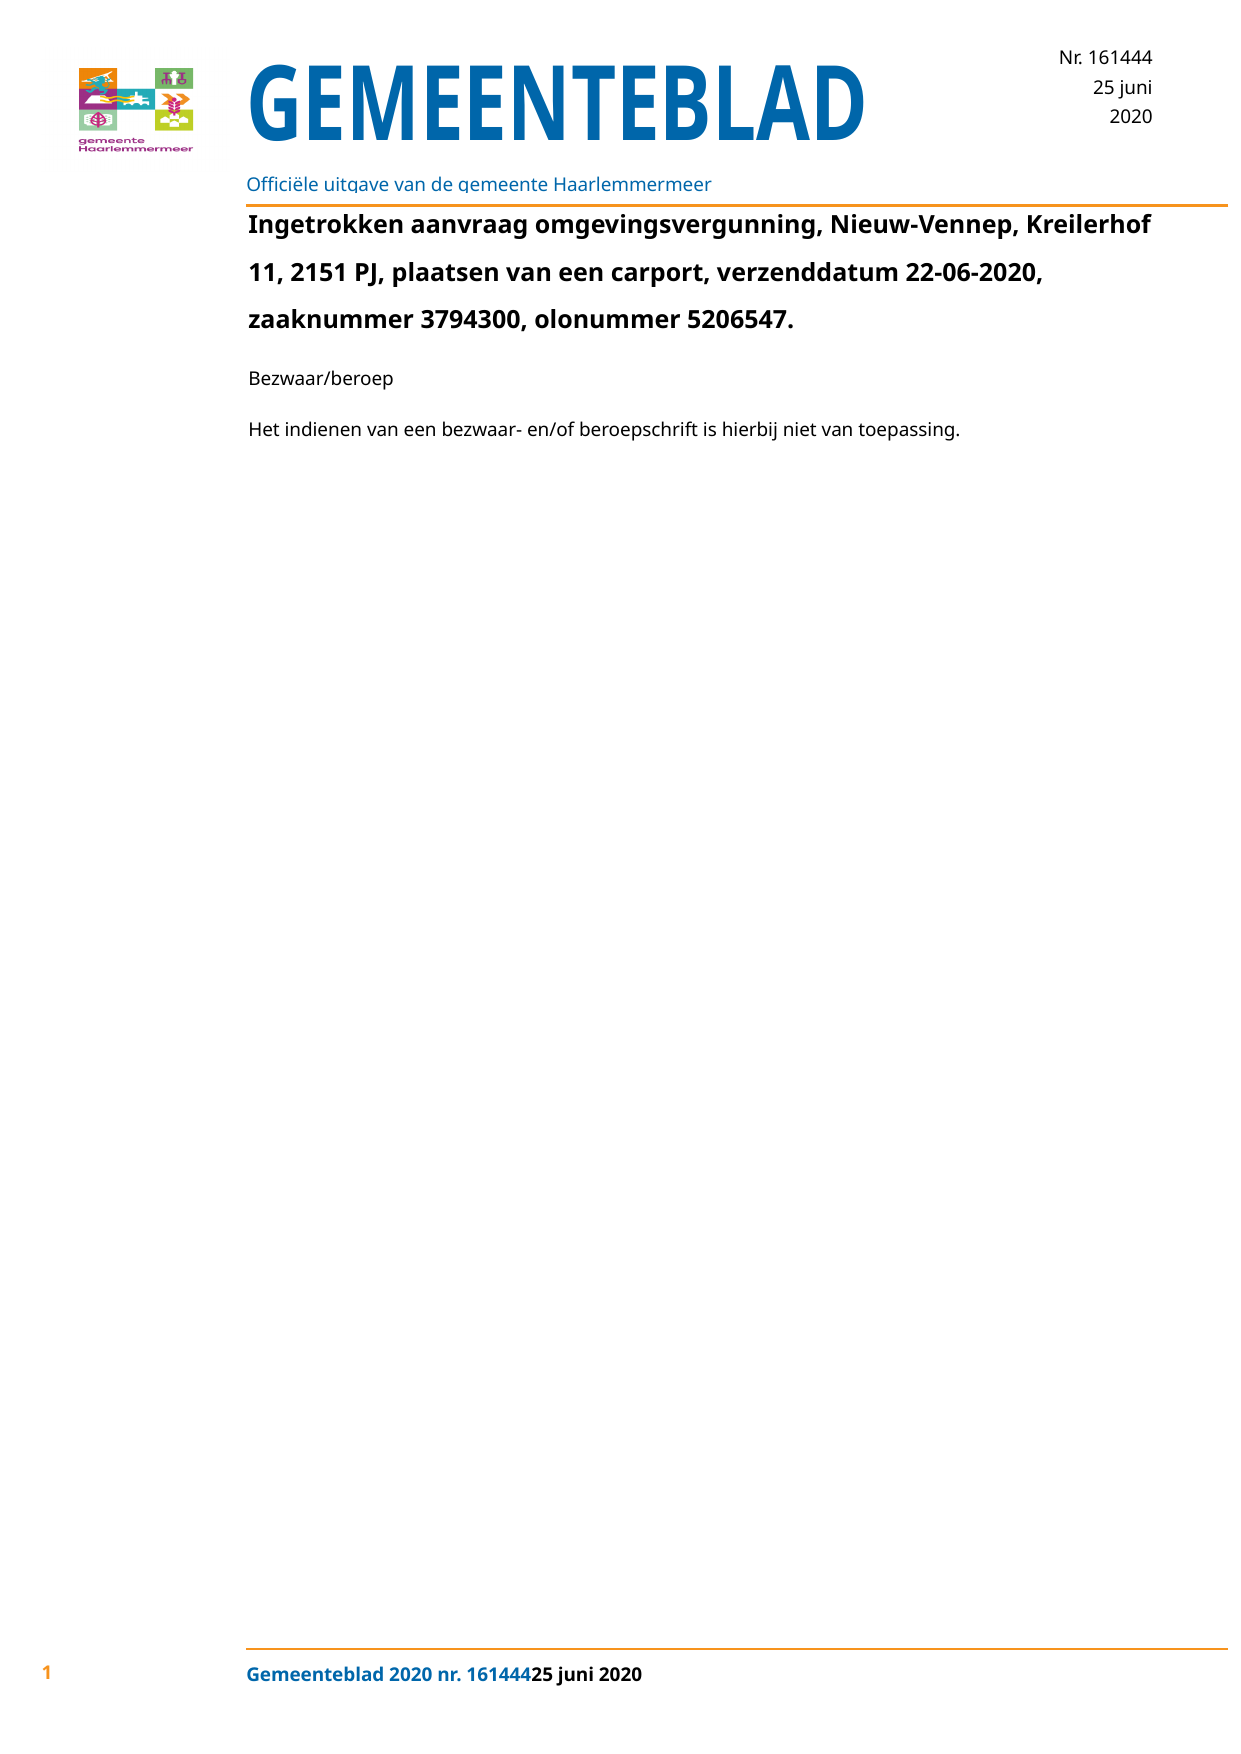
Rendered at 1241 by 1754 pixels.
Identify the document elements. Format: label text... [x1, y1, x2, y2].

text Bezwaar/beroep [248, 366, 1152, 391]
picture [41, 47, 231, 172]
text Ingetrokken aanvraag omgevingsvergunning, Nieuw-Vennep, Kreilerhof 11, 2151 PJ, plaatsen van een carport, verzenddatum 22-06-2020, zaaknummer 3794300, olonummer 5206547. [248, 207, 1152, 336]
text Het indienen van een bezwaar- en/of beroepschrift is hierbij niet van toepassing. [248, 416, 1152, 442]
